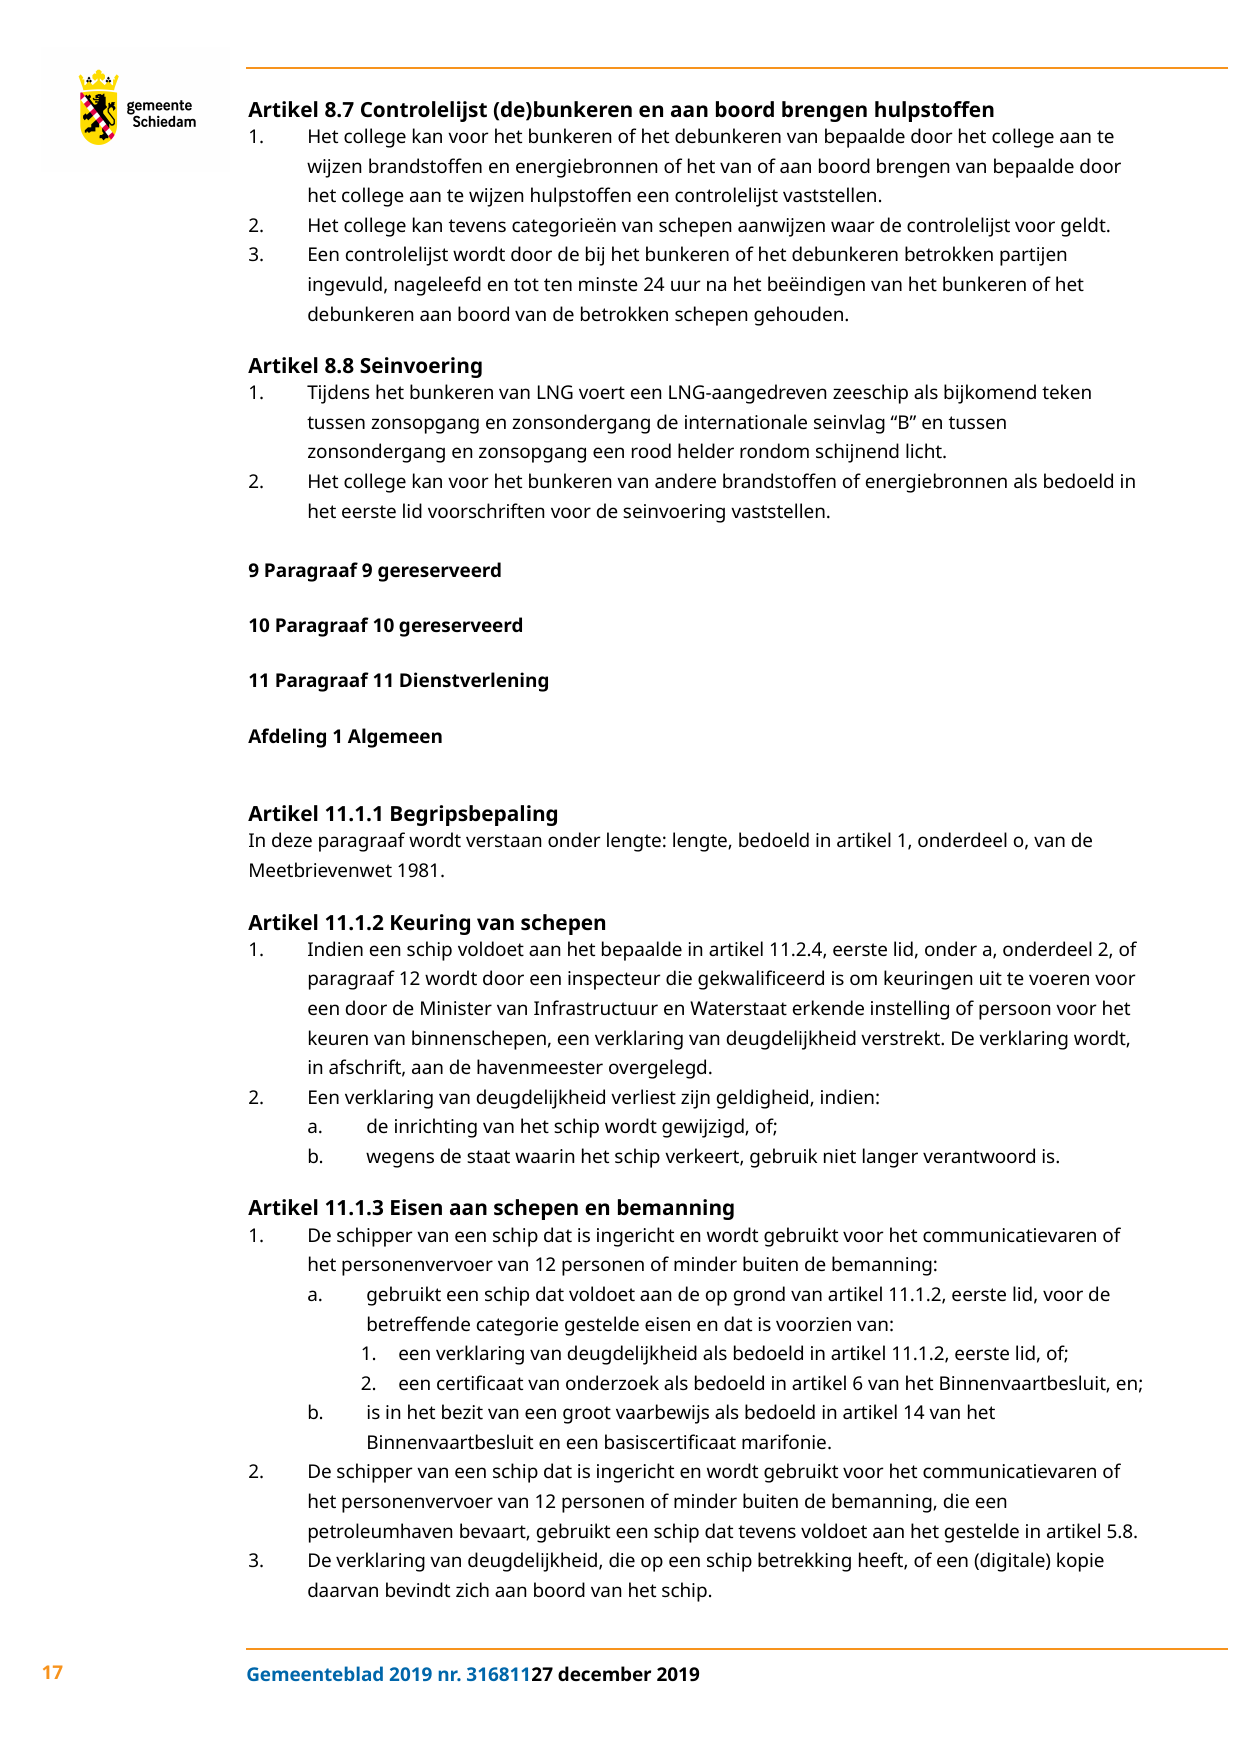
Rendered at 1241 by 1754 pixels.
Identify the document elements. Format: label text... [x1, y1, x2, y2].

list gebruikt een schip dat voldoet aan de op grond van artikel 11.1.2, eerste lid, voor de betreffende categorie gestelde eisen en dat is voorzien van: [307, 1281, 1152, 1336]
text In deze paragraaf wordt verstaan onder lengte: lengte, bedoeld in artikel 1, onderdeel o, van de Meetbrievenwet 1981. [248, 828, 1152, 883]
list Indien een schip voldoet aan het bepaalde in artikel 11.2.4, eerste lid, onder a, onderdeel 2, of paragraaf 12 wordt door een inspecteur die gekwalificeerd is om keuringen uit te voeren voor een door de Minister van Infrastructuur en Waterstaat erkende instelling of persoon voor het keuren van binnenschepen, een verklaring van deugdelijkheid verstrekt. De verklaring wordt, in afschrift, aan de havenmeester overgelegd. [248, 936, 1152, 1080]
picture [41, 47, 231, 172]
text 11 Paragraaf 11 Dienstverlening [248, 668, 1152, 693]
list Tijdens het bunkeren van LNG voert een LNG-aangedreven zeeschip als bijkomend teken tussen zonsopgang en zonsondergang de internationale seinvlag “B” en tussen zonsondergang en zonsopgang een rood helder rondom schijnend licht. [248, 379, 1152, 464]
text Artikel 8.8 Seinvoering [248, 351, 1152, 379]
list De schipper van een schip dat is ingericht en wordt gebruikt voor het communicatievaren of het personenvervoer van 12 personen of minder buiten de bemanning: [248, 1222, 1152, 1277]
text Artikel 8.7 Controlelijst (de)bunkeren en aan boord brengen hulpstoffen [248, 95, 1152, 123]
list Het college kan voor het bunkeren van andere brandstoffen of energiebronnen als bedoeld in het eerste lid voorschriften voor de seinvoering vaststellen. [248, 468, 1152, 524]
list een verklaring van deugdelijkheid als bedoeld in artikel 11.1.2, eerste lid, of; [361, 1340, 1152, 1366]
list De schipper van een schip dat is ingericht en wordt gebruikt voor het communicatievaren of het personenvervoer van 12 personen of minder buiten de bemanning, die een petroleumhaven bevaart, gebruikt een schip dat tevens voldoet aan het gestelde in artikel 5.8. [248, 1459, 1152, 1543]
list wegens de staat waarin het schip verkeert, gebruik niet langer verantwoord is. [307, 1143, 1152, 1169]
list De verklaring van deugdelijkheid, die op een schip betrekking heeft, of een (digitale) kopie daarvan bevindt zich aan boord van het schip. [248, 1547, 1152, 1603]
list Een verklaring van deugdelijkheid verliest zijn geldigheid, indien: [248, 1084, 1152, 1110]
list een certificaat van onderzoek als bedoeld in artikel 6 van het Binnenvaartbesluit, en; [361, 1370, 1152, 1396]
text Artikel 11.1.2 Keuring van schepen [248, 908, 1152, 936]
text Afdeling 1 Algemeen [248, 723, 1152, 749]
text 9 Paragraaf 9 gereserveerd [248, 557, 1152, 583]
text Artikel 11.1.1 Begripsbepaling [248, 799, 1152, 828]
list Het college kan tevens categorieën van schepen aanwijzen waar de controlelijst voor geldt. [248, 212, 1152, 238]
text Artikel 11.1.3 Eisen aan schepen en bemanning [248, 1193, 1152, 1222]
text 10 Paragraaf 10 gereserveerd [248, 612, 1152, 638]
list Het college kan voor het bunkeren of het debunkeren van bepaalde door het college aan te wijzen brandstoffen en energiebronnen of het van of aan boord brengen van bepaalde door het college aan te wijzen hulpstoffen een controlelijst vaststellen. [248, 123, 1152, 208]
list de inrichting van het schip wordt gewijzigd, of; [307, 1113, 1152, 1139]
list is in het bezit van een groot vaarbewijs als bedoeld in artikel 14 van het Binnenvaartbesluit en een basiscertificaat marifonie. [307, 1399, 1152, 1455]
list Een controlelijst wordt door de bij het bunkeren of het debunkeren betrokken partijen ingevuld, nageleefd en tot ten minste 24 uur na het beëindigen van het bunkeren of het debunkeren aan boord van de betrokken schepen gehouden. [248, 242, 1152, 326]
